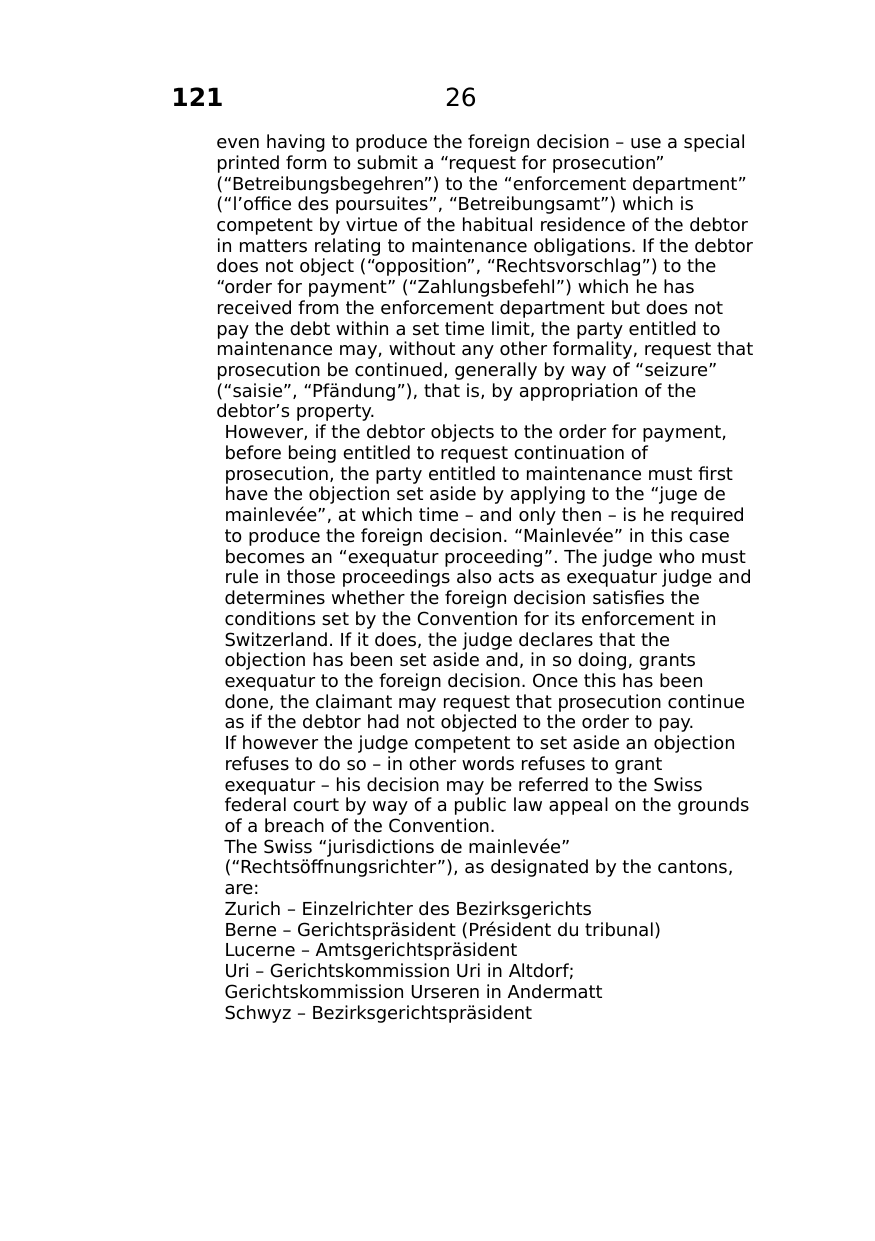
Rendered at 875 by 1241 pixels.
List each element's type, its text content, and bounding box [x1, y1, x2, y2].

text However, if the debtor objects to the order for payment, before being entitled to request continuation of prosecution, the party entitled to maintenance must first have the objection set aside by applying to the “juge de mainlevée”, at which time – and only then – is he required to produce the foreign decision. “Mainlevée” in this case becomes an “exequatur proceeding”. The judge who must rule in those proceedings also acts as exequatur judge and determines whether the foreign decision satisfies the conditions set by the Convention for its enforcement in Switzerland. If it does, the judge declares that the objection has been set aside and, in so doing, grants exequatur to the foreign decision. Once this has been done, the claimant may request that prosecution continue as if the debtor had not objected to the order to pay. [224, 422, 756, 733]
text even having to produce the foreign decision – use a special printed form to submit a “request for prosecution” (“Betreibungsbegehren”) to the “enforcement department” (“l’office des poursuites”, “Betreibungsamt”) which is competent by virtue of the habitual residence of the debtor in matters relating to maintenance obligations. If the debtor does not object (“opposition”, “Rechtsvorschlag”) to the “order for payment” (“Zahlungsbefehl”) which he has received from the enforcement department but does not pay the debt within a set time limit, the party entitled to maintenance may, without any other formality, request that prosecution be continued, generally by way of “seizure” (“saisie”, “Pfändung”), that is, by appropriation of the debtor’s property. [171, 132, 756, 422]
text The Swiss “jurisdictions de mainlevée” (“Rechtsöffnungsrichter”), as designated by the cantons, are: [224, 837, 756, 899]
text Zurich – Einzelrichter des Bezirksgerichts [224, 899, 756, 919]
text Berne – Gerichtspräsident (Président du tribunal) [224, 919, 756, 940]
text Schwyz – Bezirksgerichtspräsident [224, 1002, 756, 1023]
text If however the judge competent to set aside an objection refuses to do so – in other words refuses to grant exequatur – his decision may be referred to the Swiss federal court by way of a public law appeal on the grounds of a breach of the Convention. [224, 733, 756, 837]
text Uri – Gerichtskommission Uri in Altdorf; Gerichtskommission Urseren in Andermatt [224, 961, 756, 1002]
text Lucerne – Amtsgerichtspräsident [224, 940, 756, 961]
